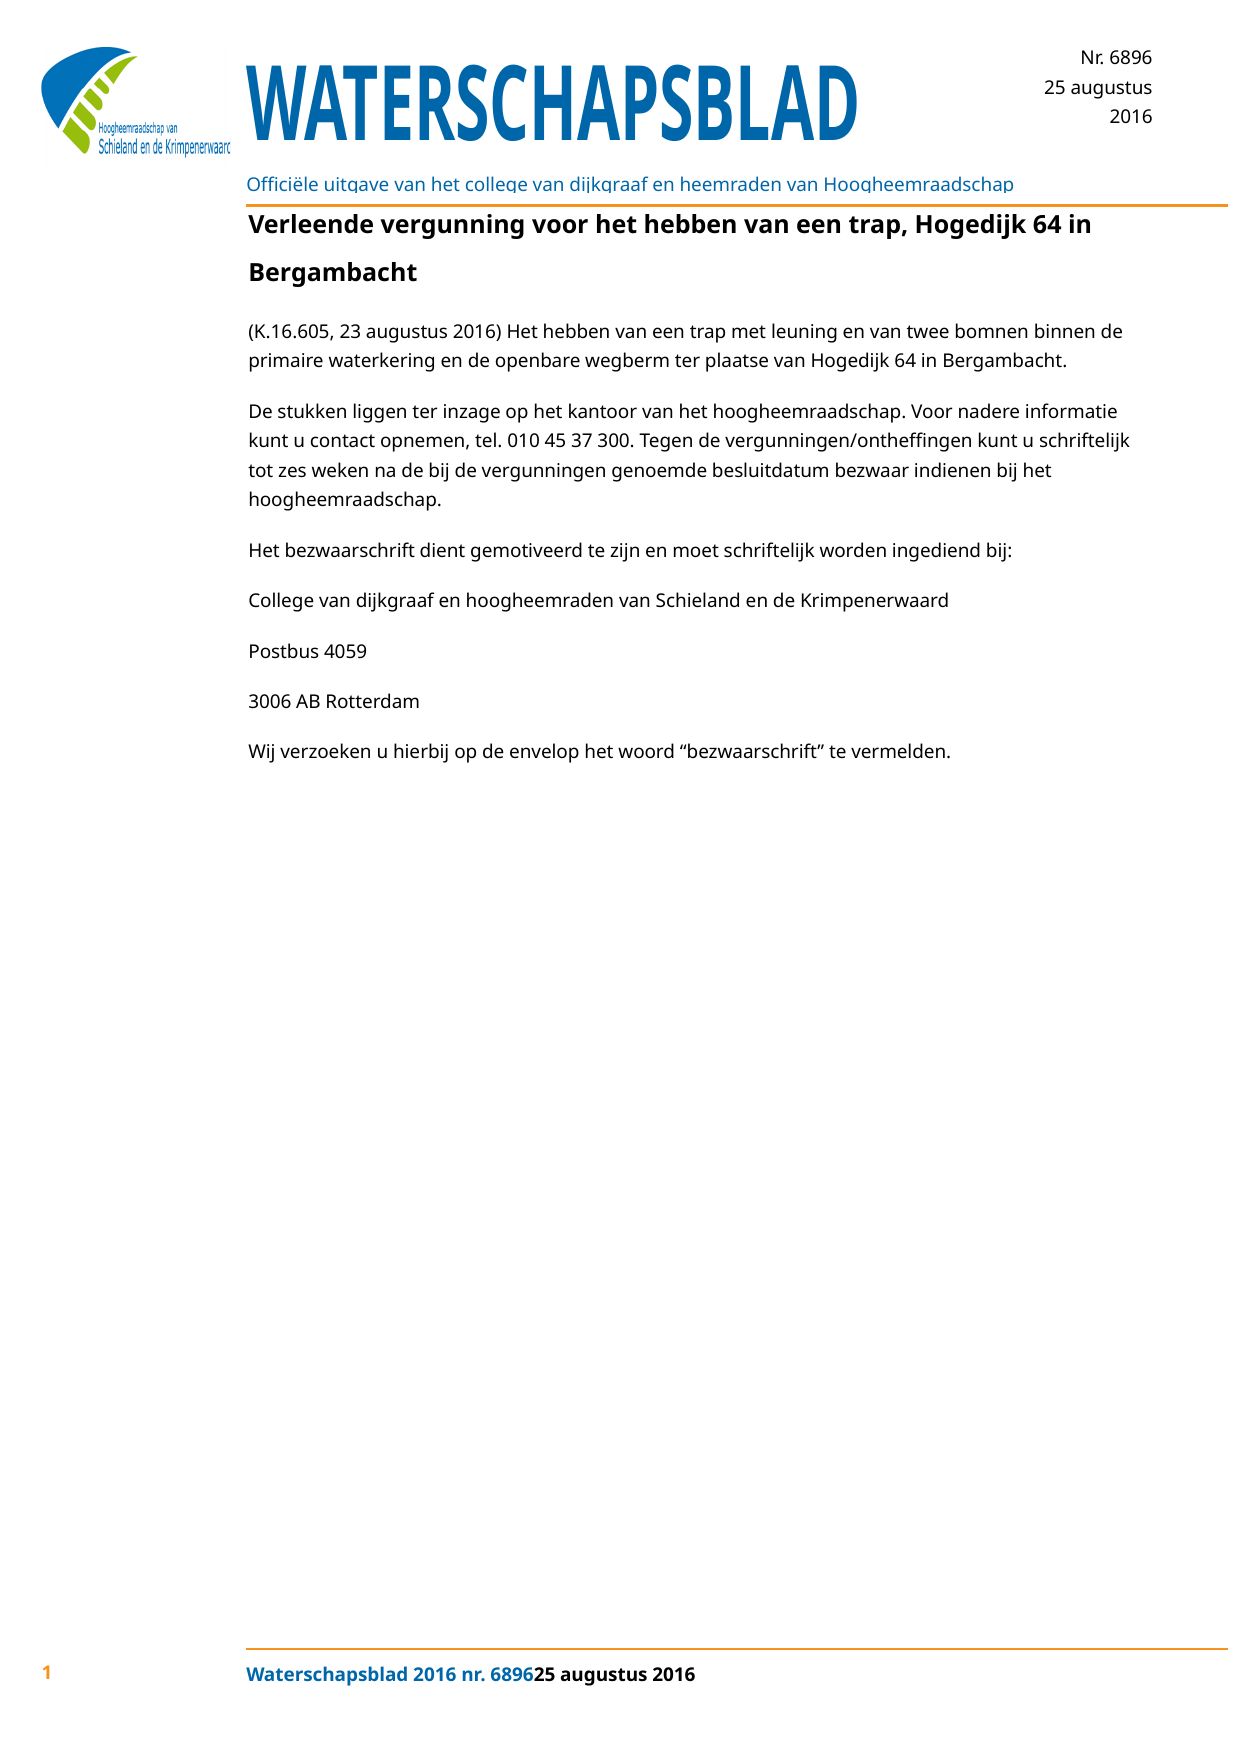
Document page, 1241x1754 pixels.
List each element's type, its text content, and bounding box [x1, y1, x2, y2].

text (K.16.605, 23 augustus 2016) Het hebben van een trap met leuning en van twee bomnen binnen de primaire waterkering en de openbare wegberm ter plaatse van Hogedijk 64 in Bergambacht. [248, 318, 1152, 373]
text Verleende vergunning voor het hebben van een trap, Hogedijk 64 in Bergambacht [248, 207, 1152, 288]
text Het bezwaarschrift dient gemotiveerd te zijn en moet schriftelijk worden ingediend bij: [248, 537, 1152, 563]
text De stukken liggen ter inzage op het kantoor van het hoogheemraadschap. Voor nadere informatie kunt u contact opnemen, tel. 010 45 37 300. Tegen de vergunningen/ontheffingen kunt u schriftelijk tot zes weken na de bij de vergunningen genoemde besluitdatum bezwaar indienen bij het hoogheemraadschap. [248, 398, 1152, 512]
text 3006 AB Rotterdam [248, 688, 1152, 714]
text Wij verzoeken u hierbij op de envelop het woord “bezwaarschrift” te vermelden. [248, 739, 1152, 764]
picture [41, 47, 231, 172]
text Postbus 4059 [248, 638, 1152, 664]
text College van dijkgraaf en hoogheemraden van Schieland en de Krimpenerwaard [248, 587, 1152, 613]
